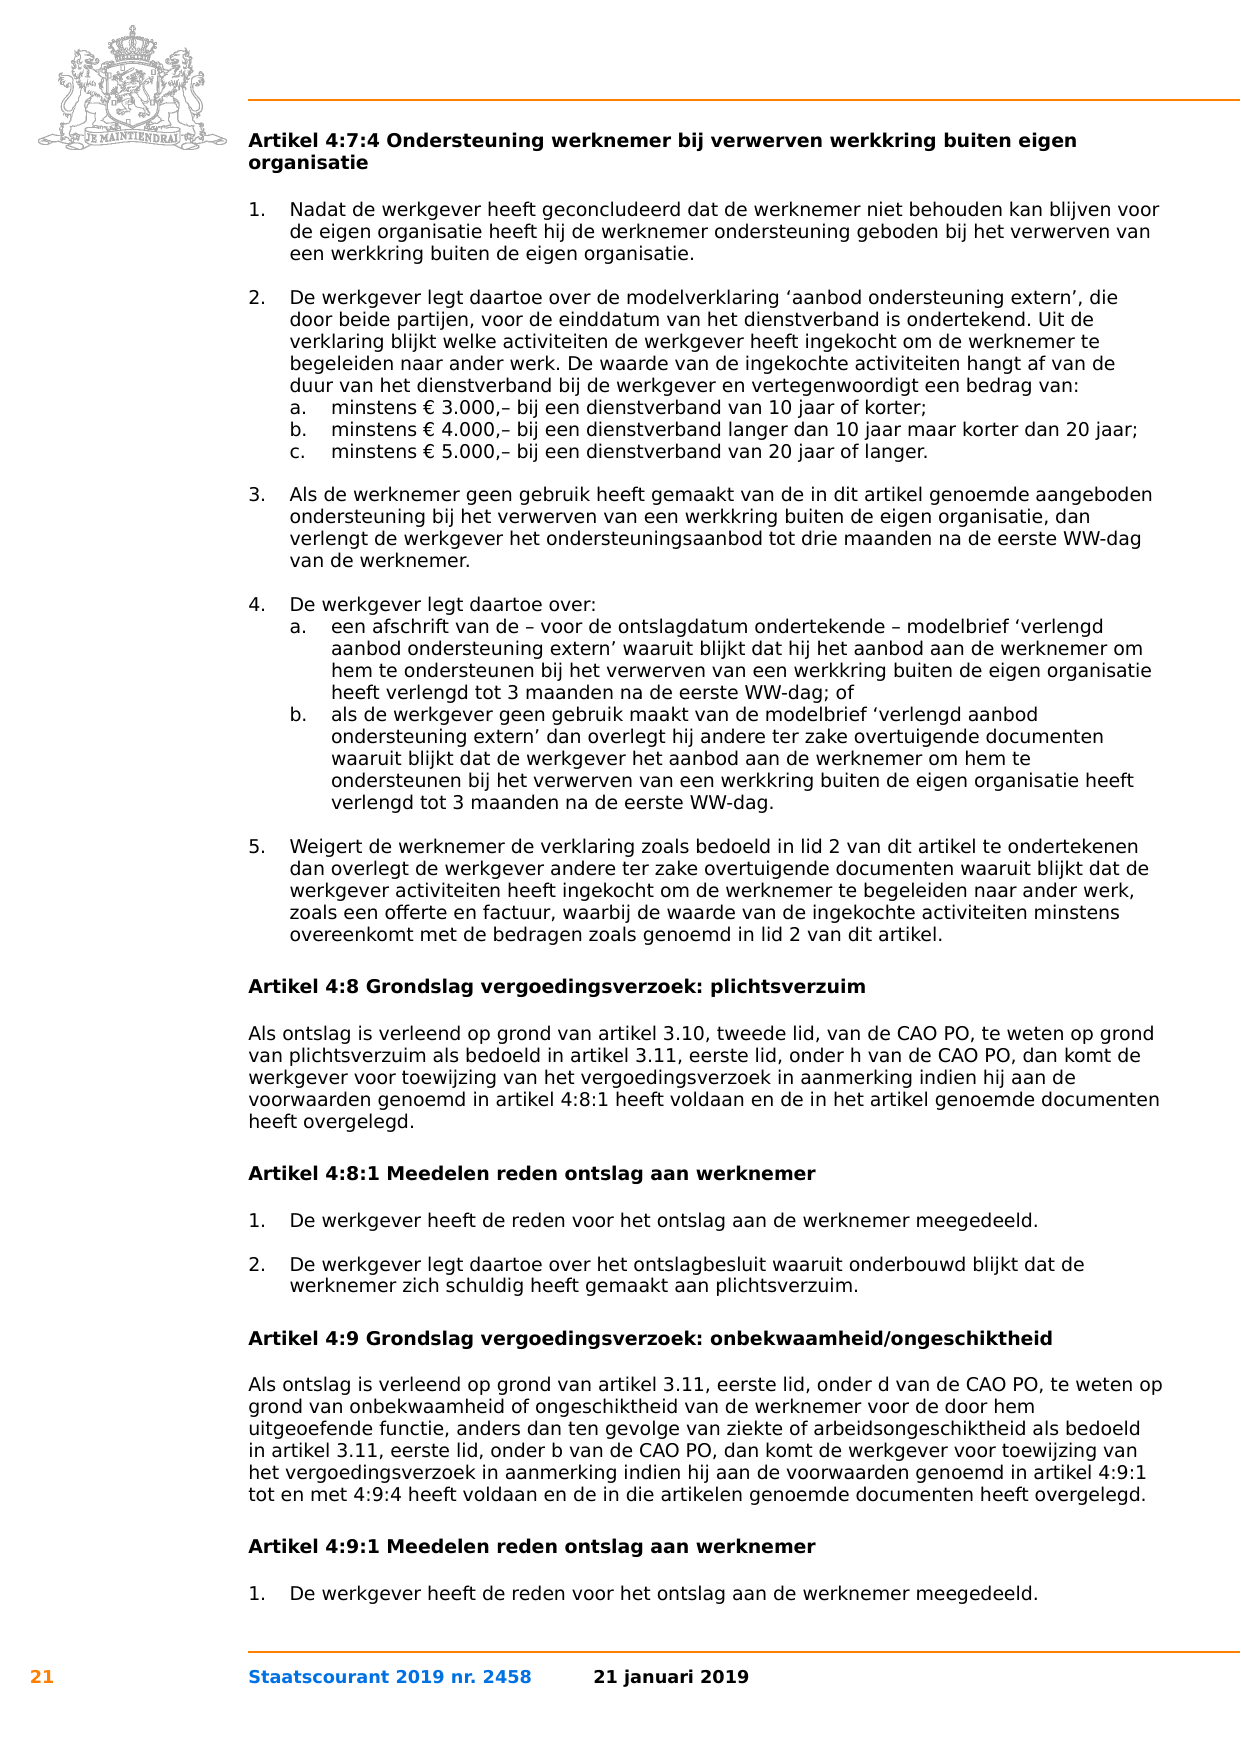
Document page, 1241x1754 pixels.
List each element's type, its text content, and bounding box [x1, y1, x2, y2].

subtitle Artikel 4:7:4 Ondersteuning werknemer bij verwerven werkkring buiten eigen organisatie [248, 130, 1163, 174]
text b. als de werkgever geen gebruik maakt van de modelbrief ‘verlengd aanbod ondersteuning extern’ dan overlegt hij andere ter zake overtuigende documenten waaruit blijkt dat de werkgever het aanbod aan de werknemer om hem te ondersteunen bij het verwerven van een werkkring buiten de eigen organisatie heeft verlengd tot 3 maanden na de eerste WW-dag. [289, 704, 1163, 814]
text 1. Nadat de werkgever heeft geconcludeerd dat de werknemer niet behouden kan blijven voor de eigen organisatie heeft hij de werknemer ondersteuning geboden bij het verwerven van een werkkring buiten de eigen organisatie. [248, 199, 1163, 265]
text a. minstens € 3.000,– bij een dienstverband van 10 jaar of korter; [289, 397, 1163, 418]
text Als ontslag is verleend op grond van artikel 3.11, eerste lid, onder d van de CAO PO, te weten op grond van onbekwaamheid of ongeschiktheid van de werknemer voor de door hem uitgeoefende functie, anders dan ten gevolge van ziekte of arbeidsongeschiktheid als bedoeld in artikel 3.11, eerste lid, onder b van de CAO PO, dan komt de werkgever voor toewijzing van het vergoedingsverzoek in aanmerking indien hij aan de voorwaarden genoemd in artikel 4:9:1 tot en met 4:9:4 heeft voldaan en de in die artikelen genoemde documenten heeft overgelegd. [248, 1374, 1163, 1506]
text Als ontslag is verleend op grond van artikel 3.10, tweede lid, van de CAO PO, te weten op grond van plichtsverzuim als bedoeld in artikel 3.11, eerste lid, onder h van de CAO PO, dan komt de werkgever voor toewijzing van het vergoedingsverzoek in aanmerking indien hij aan de voorwaarden genoemd in artikel 4:8:1 heeft voldaan en de in het artikel genoemde documenten heeft overgelegd. [248, 1023, 1163, 1133]
text 1. De werkgever heeft de reden voor het ontslag aan de werknemer meegedeeld. [248, 1583, 1163, 1605]
text 2. De werkgever legt daartoe over de modelverklaring ‘aanbod ondersteuning extern’, die door beide partijen, voor de einddatum van het dienstverband is ondertekend. Uit de verklaring blijkt welke activiteiten de werkgever heeft ingekocht om de werknemer te begeleiden naar ander werk. De waarde van de ingekochte activiteiten hangt af van de duur van het dienstverband bij de werkgever en vertegenwoordigt een bedrag van: [248, 287, 1163, 397]
subtitle Artikel 4:9:1 Meedelen reden ontslag aan werknemer [248, 1536, 1163, 1558]
subtitle Artikel 4:9 Grondslag vergoedingsverzoek: onbekwaamheid/ongeschiktheid [248, 1327, 1163, 1349]
subtitle Artikel 4:8 Grondslag vergoedingsverzoek: plichtsverzuim [248, 976, 1163, 998]
text 5. Weigert de werknemer de verklaring zoals bedoeld in lid 2 van dit artikel te ondertekenen dan overlegt de werkgever andere ter zake overtuigende documenten waaruit blijkt dat de werkgever activiteiten heeft ingekocht om de werknemer te begeleiden naar ander werk, zoals een offerte en factuur, waarbij de waarde van de ingekochte activiteiten minstens overeenkomt met de bedragen zoals genoemd in lid 2 van dit artikel. [248, 836, 1163, 946]
subtitle Artikel 4:8:1 Meedelen reden ontslag aan werknemer [248, 1163, 1163, 1184]
text a. een afschrift van de – voor de ontslagdatum ondertekende – modelbrief ‘verlengd aanbod ondersteuning extern’ waaruit blijkt dat hij het aanbod aan de werknemer om hem te ondersteunen bij het verwerven van een werkkring buiten de eigen organisatie heeft verlengd tot 3 maanden na de eerste WW-dag; of [289, 616, 1163, 704]
text b. minstens € 4.000,– bij een dienstverband langer dan 10 jaar maar korter dan 20 jaar; [289, 418, 1163, 441]
text 2. De werkgever legt daartoe over het ontslagbesluit waaruit onderbouwd blijkt dat de werknemer zich schuldig heeft gemaakt aan plichtsverzuim. [248, 1253, 1163, 1297]
text 3. Als de werknemer geen gebruik heeft gemaakt van de in dit artikel genoemde aangeboden ondersteuning bij het verwerven van een werkkring buiten de eigen organisatie, dan verlengt de werkgever het ondersteuningsaanbod tot drie maanden na de eerste WW-dag van de werknemer. [248, 484, 1163, 572]
picture [38, 25, 227, 150]
text 4. De werkgever legt daartoe over: [248, 594, 1163, 616]
text 1. De werkgever heeft de reden voor het ontslag aan de werknemer meegedeeld. [248, 1209, 1163, 1232]
text c. minstens € 5.000,– bij een dienstverband van 20 jaar of langer. [289, 441, 1163, 462]
